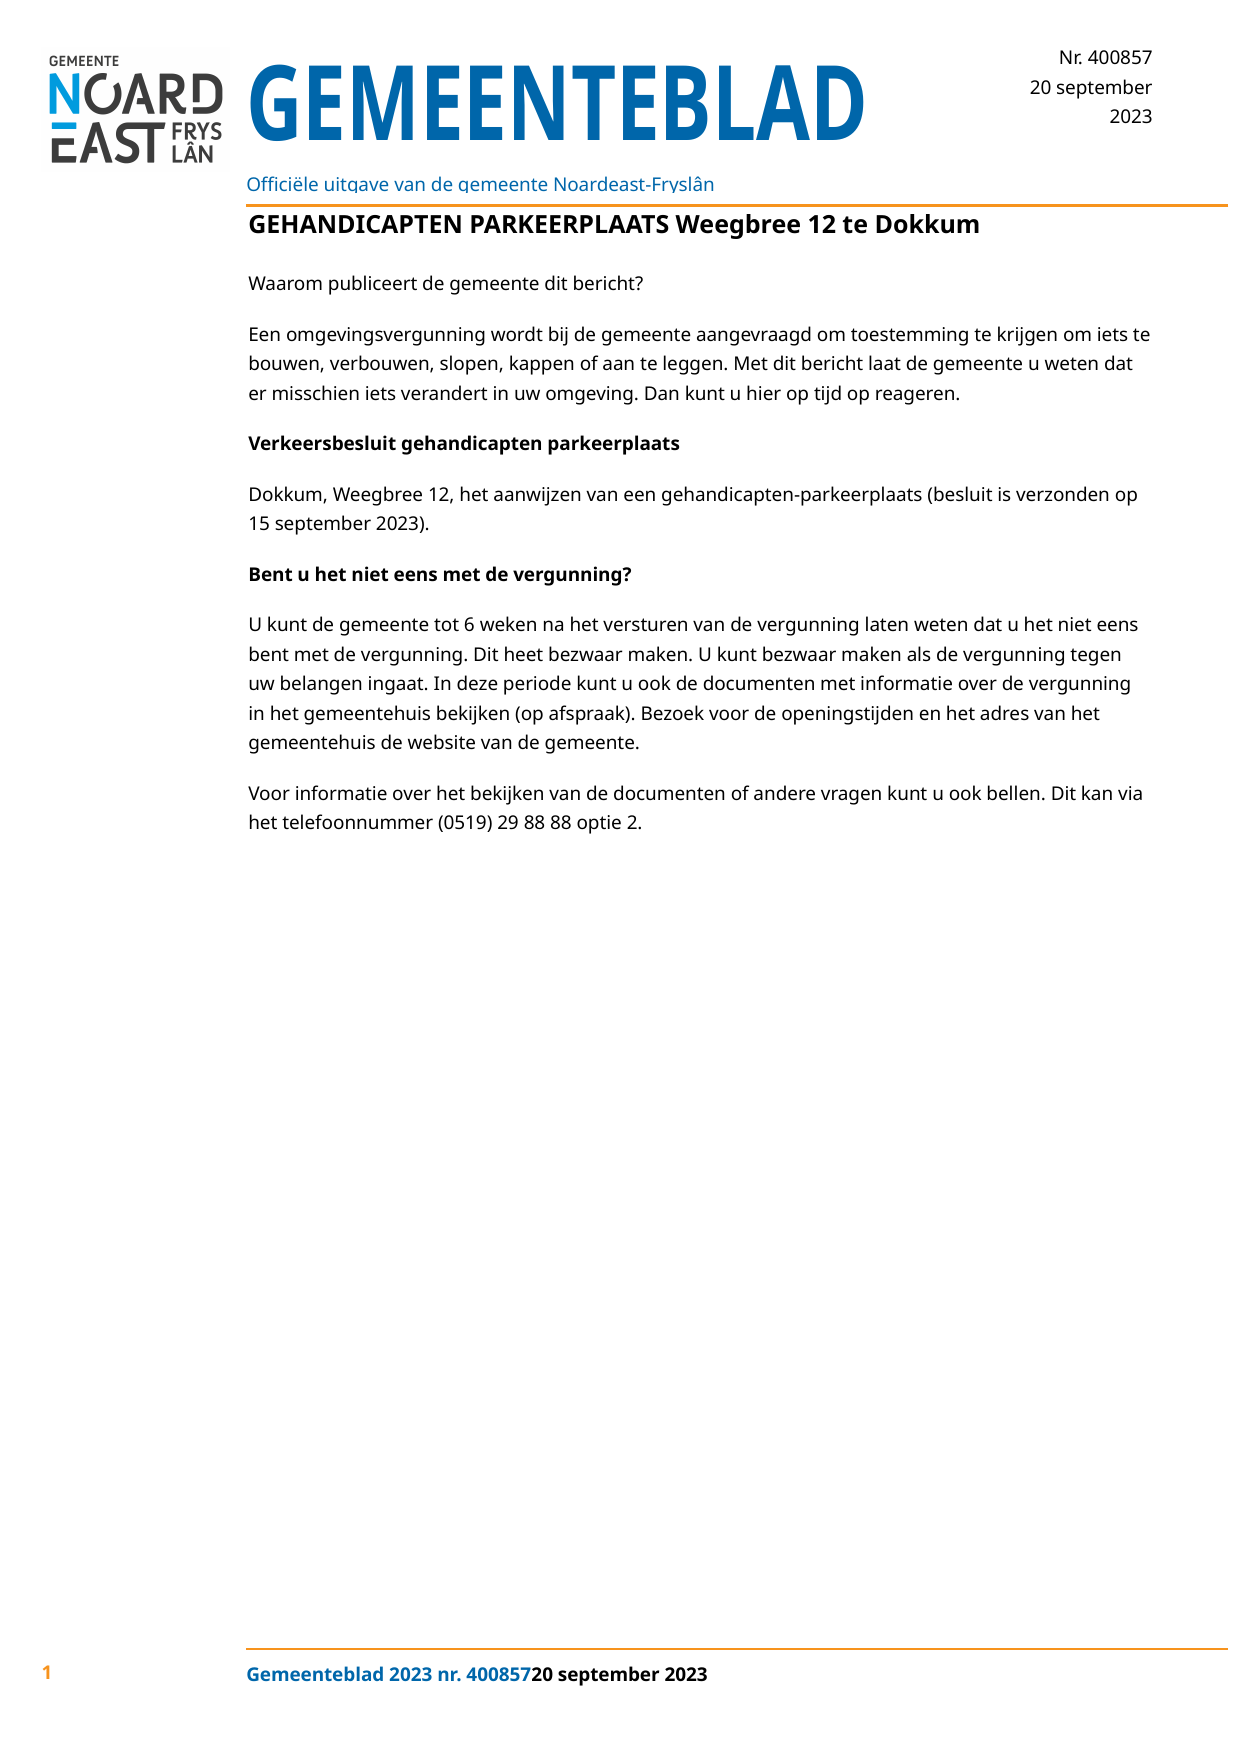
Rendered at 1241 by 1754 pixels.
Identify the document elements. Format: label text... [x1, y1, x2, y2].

text Voor informatie over het bekijken van de documenten of andere vragen kunt u ook bellen. Dit kan via het telefoonnummer (0519) 29 88 88 optie 2. [248, 780, 1152, 835]
text Waarom publiceert de gemeente dit bericht? [248, 270, 1152, 296]
text Dokkum, Weegbree 12, het aanwijzen van een gehandicapten-parkeerplaats (besluit is verzonden op 15 september 2023). [248, 481, 1152, 536]
text Bent u het niet eens met de vergunning? [248, 561, 1152, 586]
text U kunt de gemeente tot 6 weken na het versturen van de vergunning laten weten dat u het niet eens bent met de vergunning. Dit heet bezwaar maken. U kunt bezwaar maken als de vergunning tegen uw belangen ingaat. In deze periode kunt u ook de documenten met informatie over de vergunning in het gemeentehuis bekijken (op afspraak). Bezoek voor de openingstijden en het adres van het gemeentehuis de website van de gemeente. [248, 611, 1152, 755]
text GEHANDICAPTEN PARKEERPLAATS Weegbree 12 te Dokkum [248, 207, 1152, 241]
text Verkeersbesluit gehandicapten parkeerplaats [248, 430, 1152, 456]
picture [41, 47, 231, 172]
text Een omgevingsvergunning wordt bij de gemeente aangevraagd om toestemming te krijgen om iets te bouwen, verbouwen, slopen, kappen of aan te leggen. Met dit bericht laat de gemeente u weten dat er misschien iets verandert in uw omgeving. Dan kunt u hier op tijd op reageren. [248, 321, 1152, 406]
